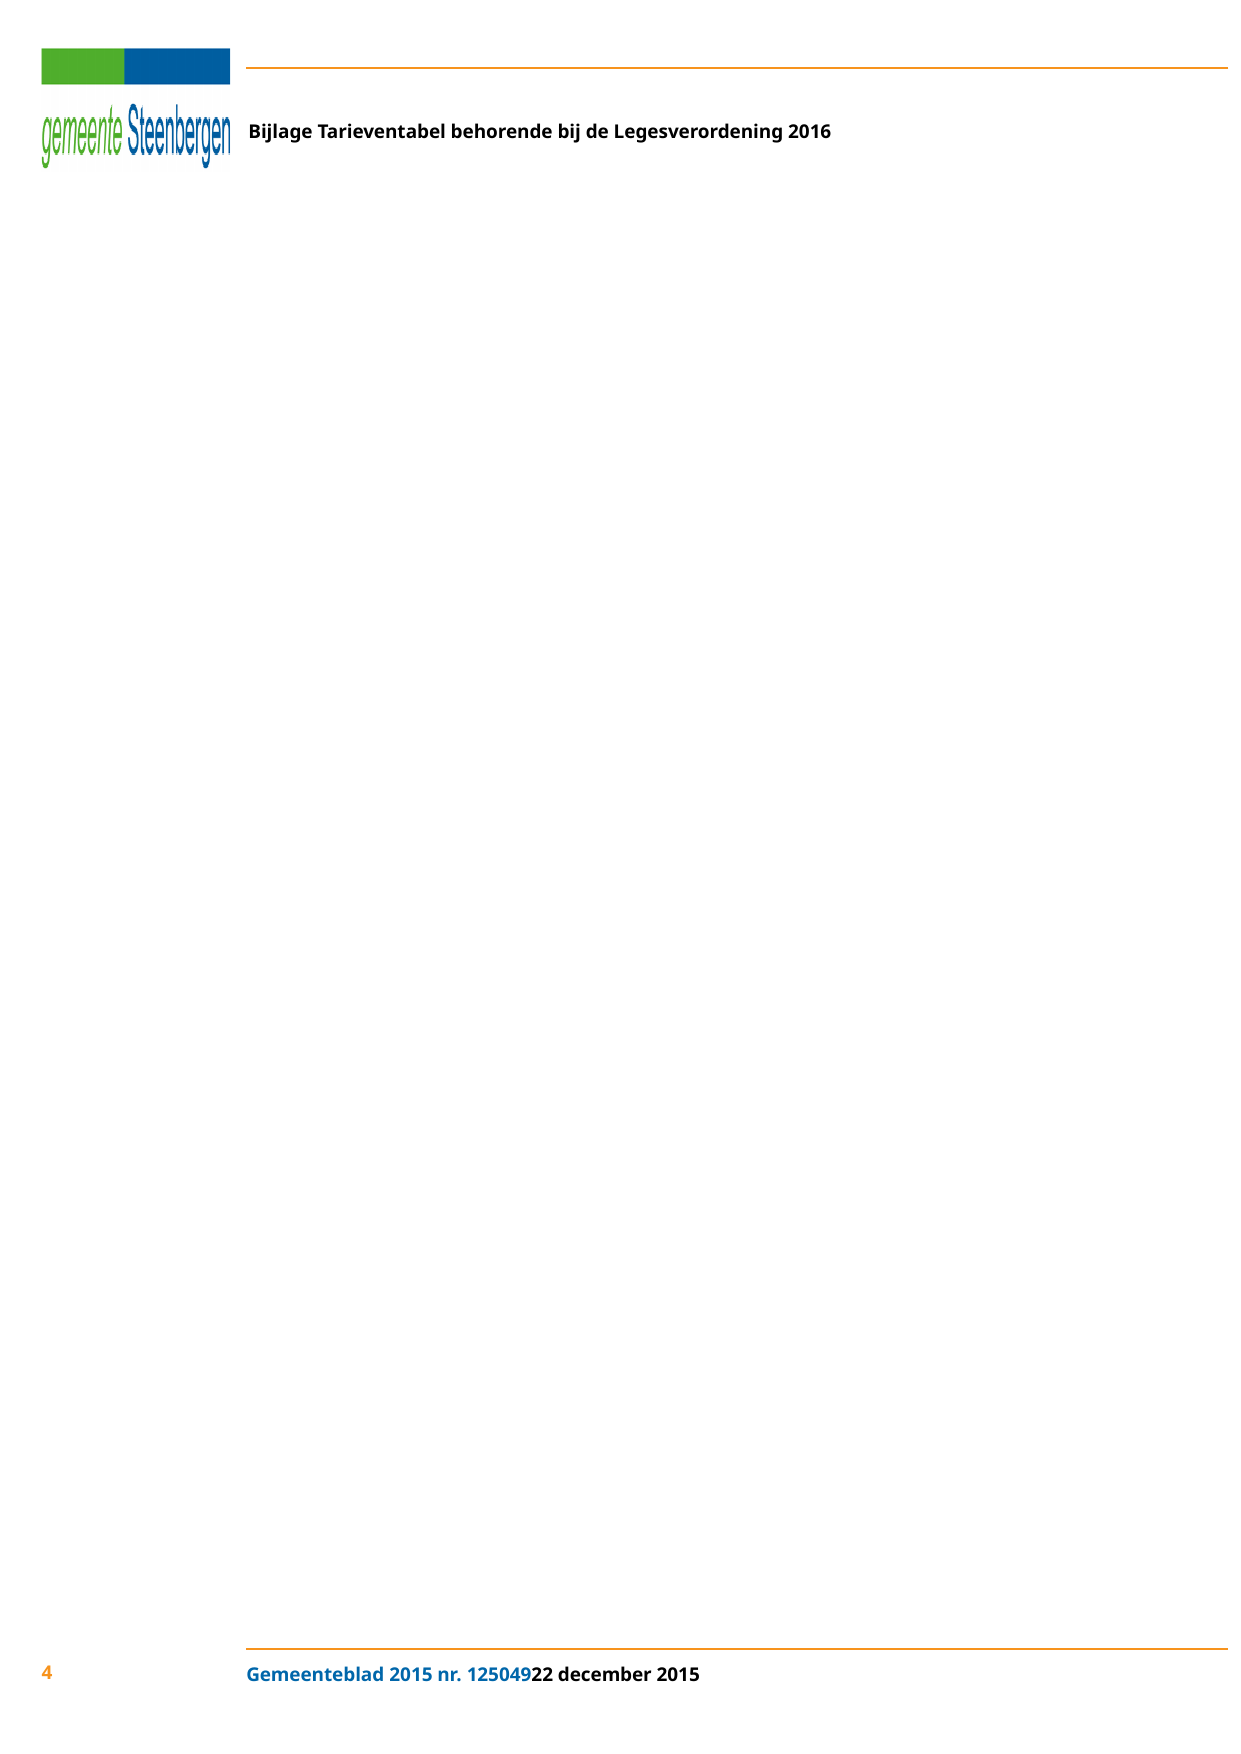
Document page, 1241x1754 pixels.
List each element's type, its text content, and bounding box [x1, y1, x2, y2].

picture [41, 47, 231, 172]
text Bijlage Tarieventabel behorende bij de Legesverordening 2016 [248, 116, 1152, 144]
